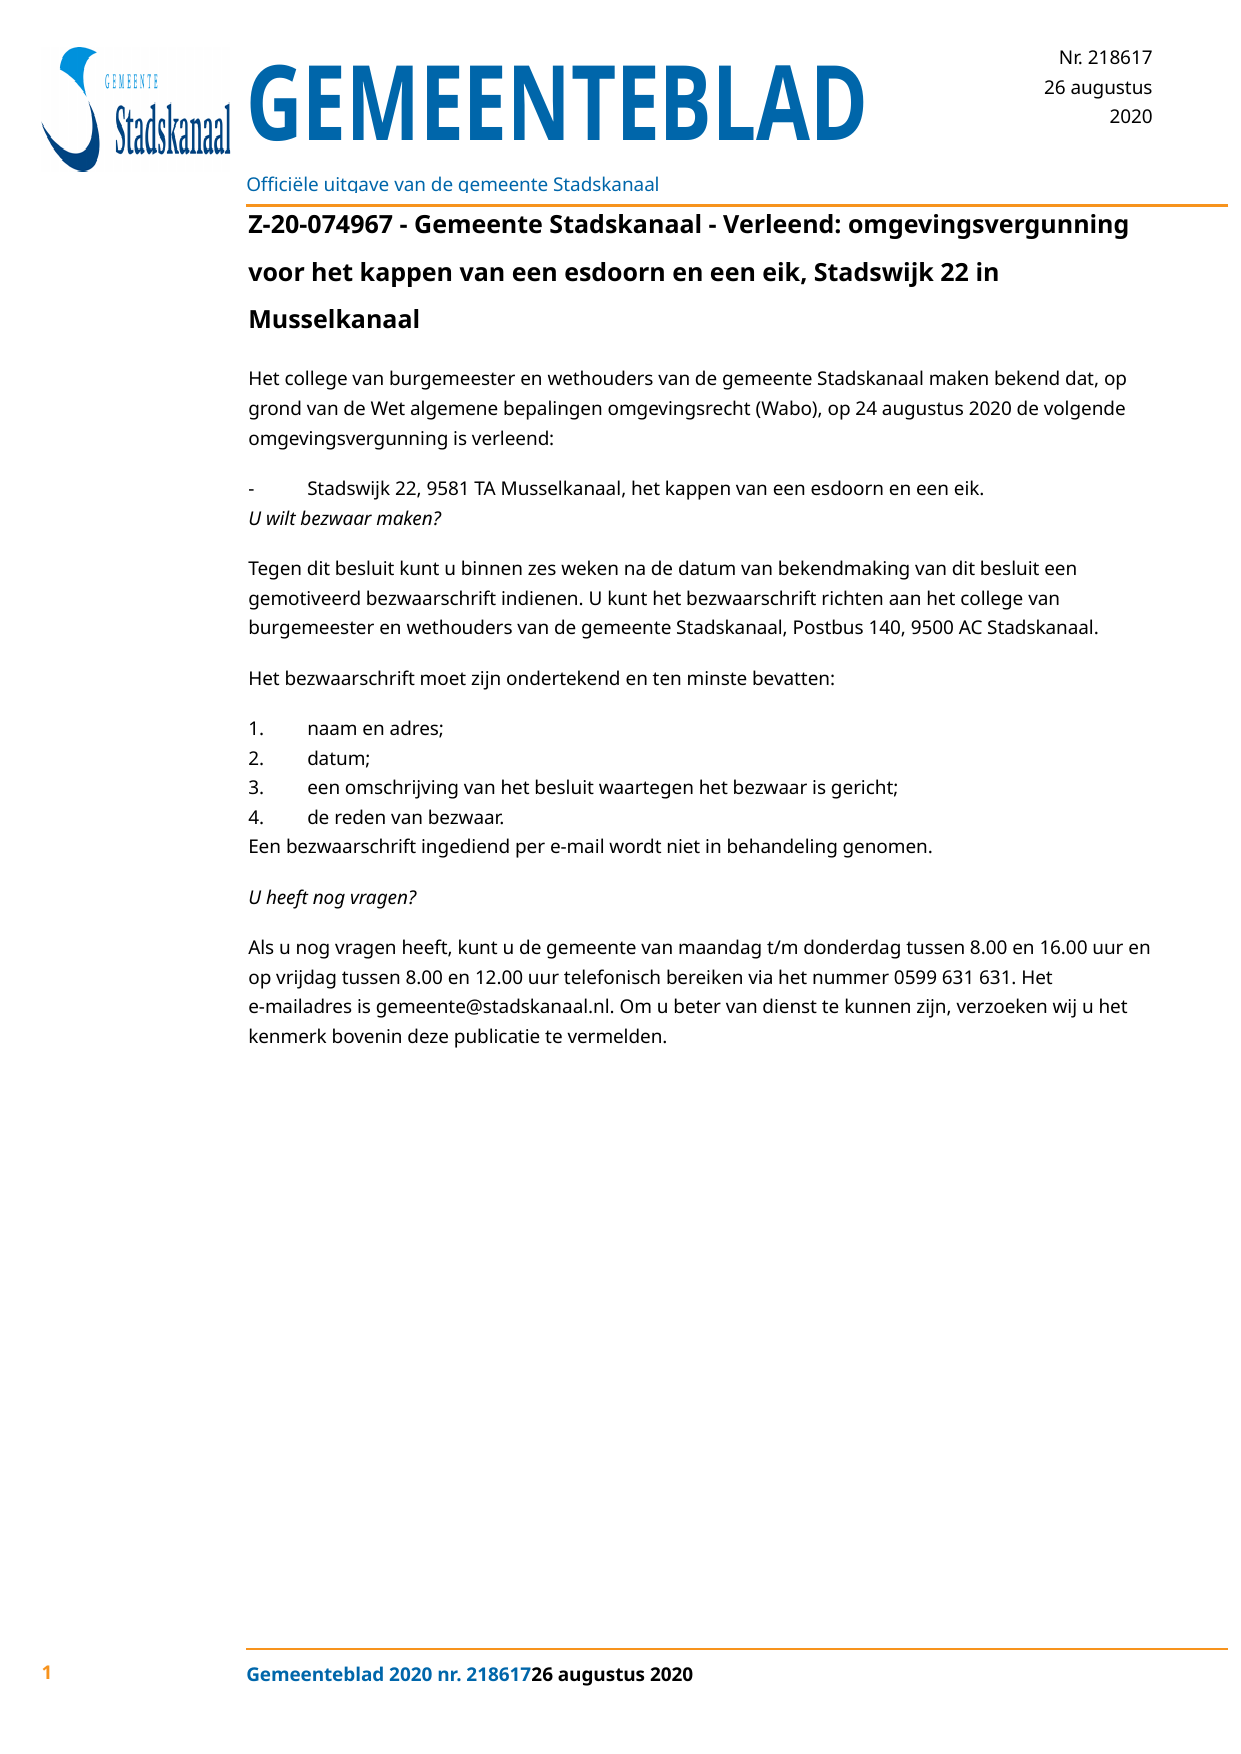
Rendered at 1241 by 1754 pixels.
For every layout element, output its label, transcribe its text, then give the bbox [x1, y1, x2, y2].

picture [41, 47, 231, 172]
list de reden van bezwaar. [248, 804, 1152, 829]
list een omschrijving van het besluit waartegen het bezwaar is gericht; [248, 774, 1152, 800]
list datum; [248, 745, 1152, 770]
text U wilt bezwaar maken? [248, 505, 1152, 530]
text Het college van burgemeester en wethouders van de gemeente Stadskanaal maken bekend dat, op grond van de Wet algemene bepalingen omgevingsrecht (Wabo), op 24 augustus 2020 de volgende omgevingsvergunning is verleend: [248, 366, 1152, 450]
list Stadswijk 22, 9581 TA Musselkanaal, het kappen van een esdoorn en een eik. [248, 475, 1152, 501]
text Het bezwaarschrift moet zijn ondertekend en ten minste bevatten: [248, 665, 1152, 690]
text U heeft nog vragen? [248, 884, 1152, 909]
text Een bezwaarschrift ingediend per e-mail wordt niet in behandeling genomen. [248, 833, 1152, 859]
text Tegen dit besluit kunt u binnen zes weken na de datum van bekendmaking van dit besluit een gemotiveerd bezwaarschrift indienen. U kunt het bezwaarschrift richten aan het college van burgemeester en wethouders van de gemeente Stadskanaal, Postbus 140, 9500 AC Stadskanaal. [248, 555, 1152, 640]
text Als u nog vragen heeft, kunt u de gemeente van maandag t/m donderdag tussen 8.00 en 16.00 uur en op vrijdag tussen 8.00 en 12.00 uur telefonisch bereiken via het nummer 0599 631 631. Het e‑mailadres is gemeente@stadskanaal.nl. Om u beter van dienst te kunnen zijn, verzoeken wij u het kenmerk bovenin deze publicatie te vermelden. [248, 934, 1152, 1049]
text Z-20-074967 - Gemeente Stadskanaal - Verleend: omgevingsvergunning voor het kappen van een esdoorn en een eik, Stadswijk 22 in Musselkanaal [248, 207, 1152, 336]
list naam en adres; [248, 715, 1152, 741]
